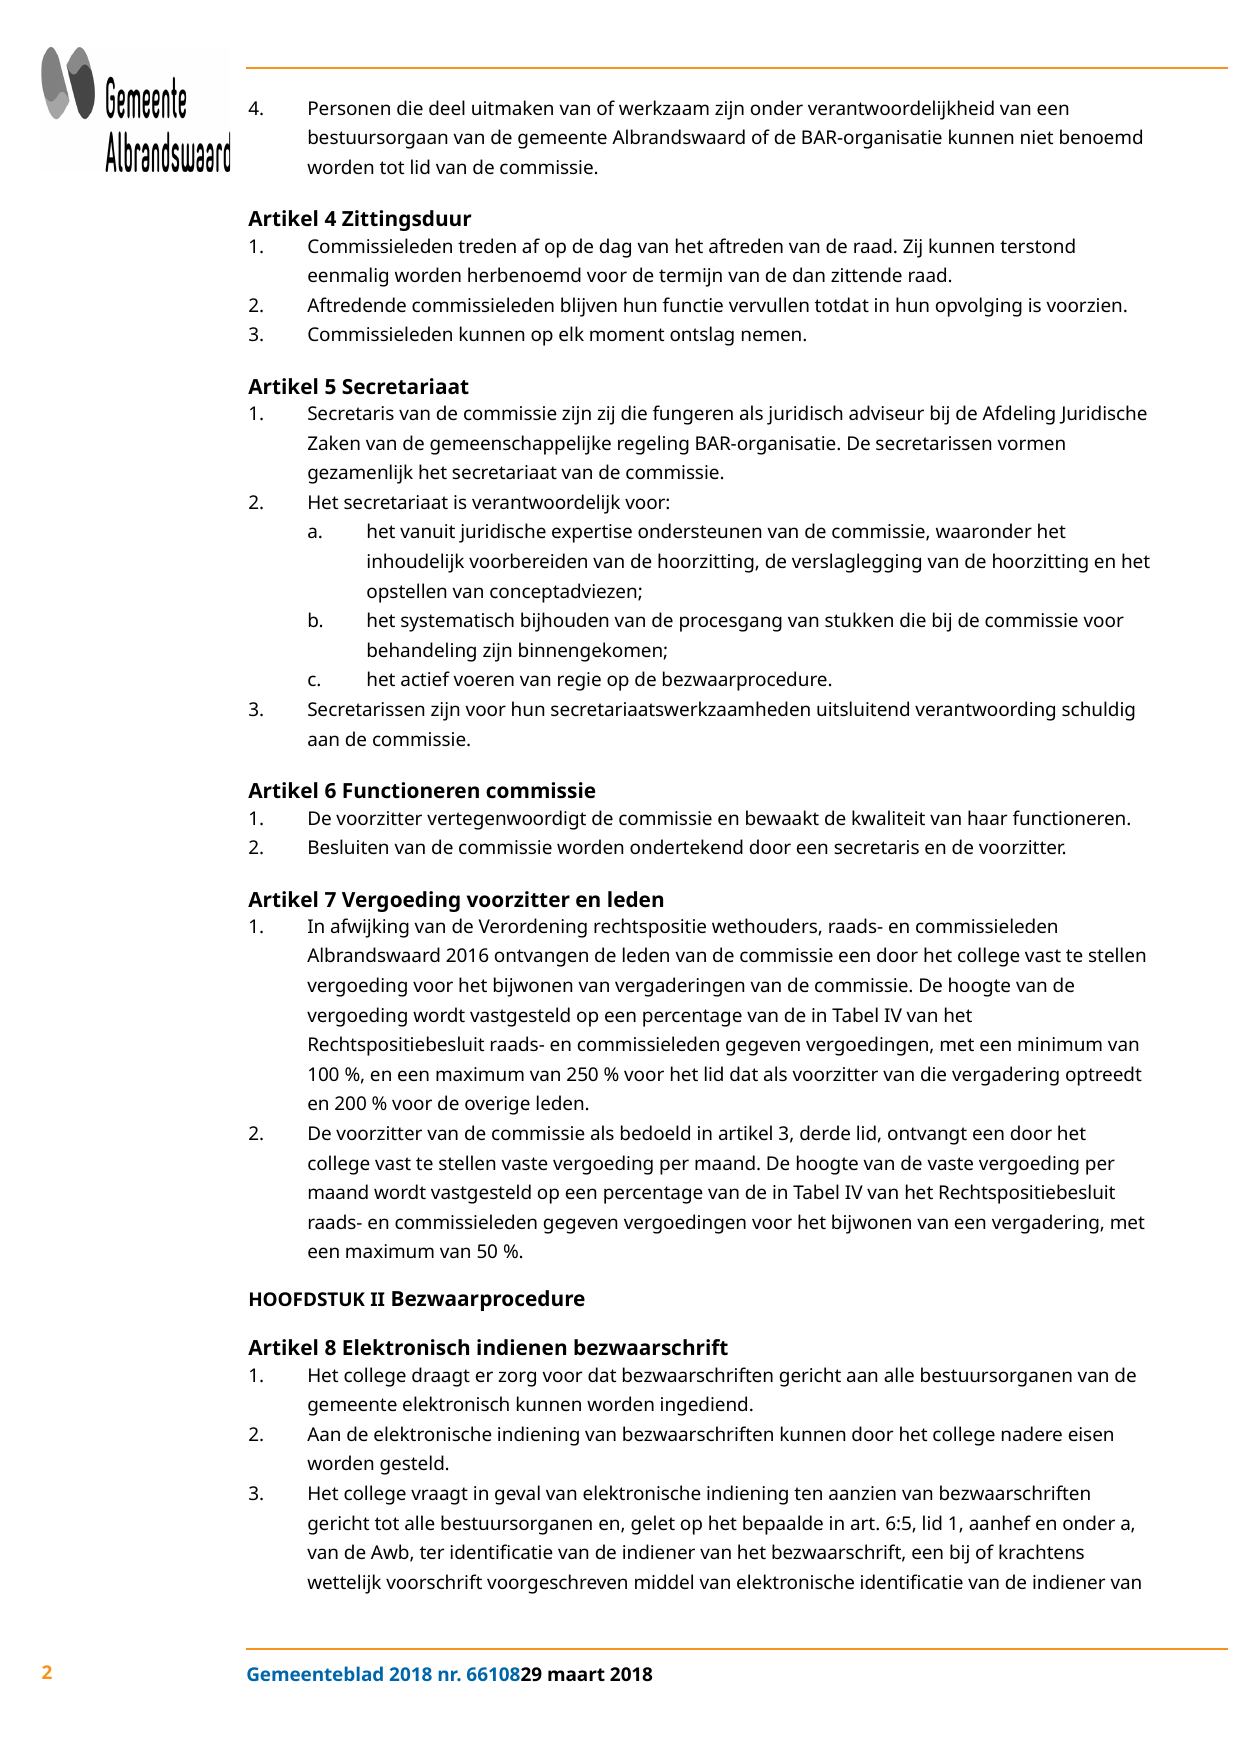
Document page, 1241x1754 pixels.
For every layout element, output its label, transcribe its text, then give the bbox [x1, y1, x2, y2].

list Commissieleden treden af op de dag van het aftreden van de raad. Zij kunnen terstond eenmalig worden herbenoemd voor de termijn van de dan zittende raad. [248, 233, 1152, 288]
list Het college draagt er zorg voor dat bezwaarschriften gericht aan alle bestuursorganen van de gemeente elektronisch kunnen worden ingediend. [248, 1362, 1152, 1417]
list In afwijking van de Verordening rechtspositie wethouders, raads- en commissieleden Albrandswaard 2016 ontvangen de leden van de commissie een door het college vast te stellen vergoeding voor het bijwonen van vergaderingen van de commissie. De hoogte van de vergoeding wordt vastgesteld op een percentage van de in Tabel IV van het Rechtspositiebesluit raads- en commissieleden gegeven vergoedingen, met een minimum van 100 %, en een maximum van 250 % voor het lid dat als voorzitter van die vergadering optreedt en 200 % voor de overige leden. [248, 913, 1152, 1116]
list De voorzitter vertegenwoordigt de commissie en bewaakt de kwaliteit van haar functioneren. [248, 805, 1152, 830]
list Secretarissen zijn voor hun secretariaatswerkzaamheden uitsluitend verantwoording schuldig aan de commissie. [248, 696, 1152, 752]
text Artikel 4 Zittingsduur [248, 204, 1152, 233]
list De voorzitter van de commissie als bedoeld in artikel 3, derde lid, ontvangt een door het college vast te stellen vaste vergoeding per maand. De hoogte van de vaste vergoeding per maand wordt vastgesteld op een percentage van de in Tabel IV van het Rechtspositiebesluit raads- en commissieleden gegeven vergoedingen voor het bijwonen van een vergadering, met een maximum van 50 %. [248, 1120, 1152, 1264]
list het systematisch bijhouden van de procesgang van stukken die bij de commissie voor behandeling zijn binnengekomen; [307, 607, 1152, 663]
list Het college vraagt in geval van elektronische indiening ten aanzien van bezwaarschriften gericht tot alle bestuursorganen en, gelet op het bepaalde in art. 6:5, lid 1, aanhef en onder a, van de Awb, ter identificatie van de indiener van het bezwaarschrift, een bij of krachtens wettelijk voorschrift voorgeschreven middel van elektronische identificatie van de indiener van [248, 1480, 1152, 1595]
list Secretaris van de commissie zijn zij die fungeren als juridisch adviseur bij de Afdeling Juridische Zaken van de gemeenschappelijke regeling BAR-organisatie. De secretarissen vormen gezamenlijk het secretariaat van de commissie. [248, 400, 1152, 485]
list het vanuit juridische expertise ondersteunen van de commissie, waaronder het inhoudelijk voorbereiden van de hoorzitting, de verslaglegging van de hoorzitting en het opstellen van conceptadviezen; [307, 519, 1152, 604]
list Commissieleden kunnen op elk moment ontslag nemen. [248, 322, 1152, 347]
list Het secretariaat is verantwoordelijk voor: [248, 489, 1152, 515]
text Artikel 5 Secretariaat [248, 372, 1152, 400]
text Artikel 7 Vergoeding voorzitter en leden [248, 885, 1152, 913]
picture [41, 47, 231, 172]
list Besluiten van de commissie worden ondertekend door een secretaris en de voorzitter. [248, 834, 1152, 860]
text HOOFDSTUK II Bezwaarprocedure [248, 1284, 1152, 1313]
list Personen die deel uitmaken van of werkzaam zijn onder verantwoordelijkheid van een bestuursorgaan van de gemeente Albrandswaard of de BAR-organisatie kunnen niet benoemd worden tot lid van de commissie. [248, 95, 1152, 180]
list Aan de elektronische indiening van bezwaarschriften kunnen door het college nadere eisen worden gesteld. [248, 1421, 1152, 1476]
text Artikel 6 Functioneren commissie [248, 776, 1152, 805]
text Artikel 8 Elektronisch indienen bezwaarschrift [248, 1333, 1152, 1362]
list Aftredende commissieleden blijven hun functie vervullen totdat in hun opvolging is voorzien. [248, 292, 1152, 318]
list het actief voeren van regie op de bezwaarprocedure. [307, 667, 1152, 692]
